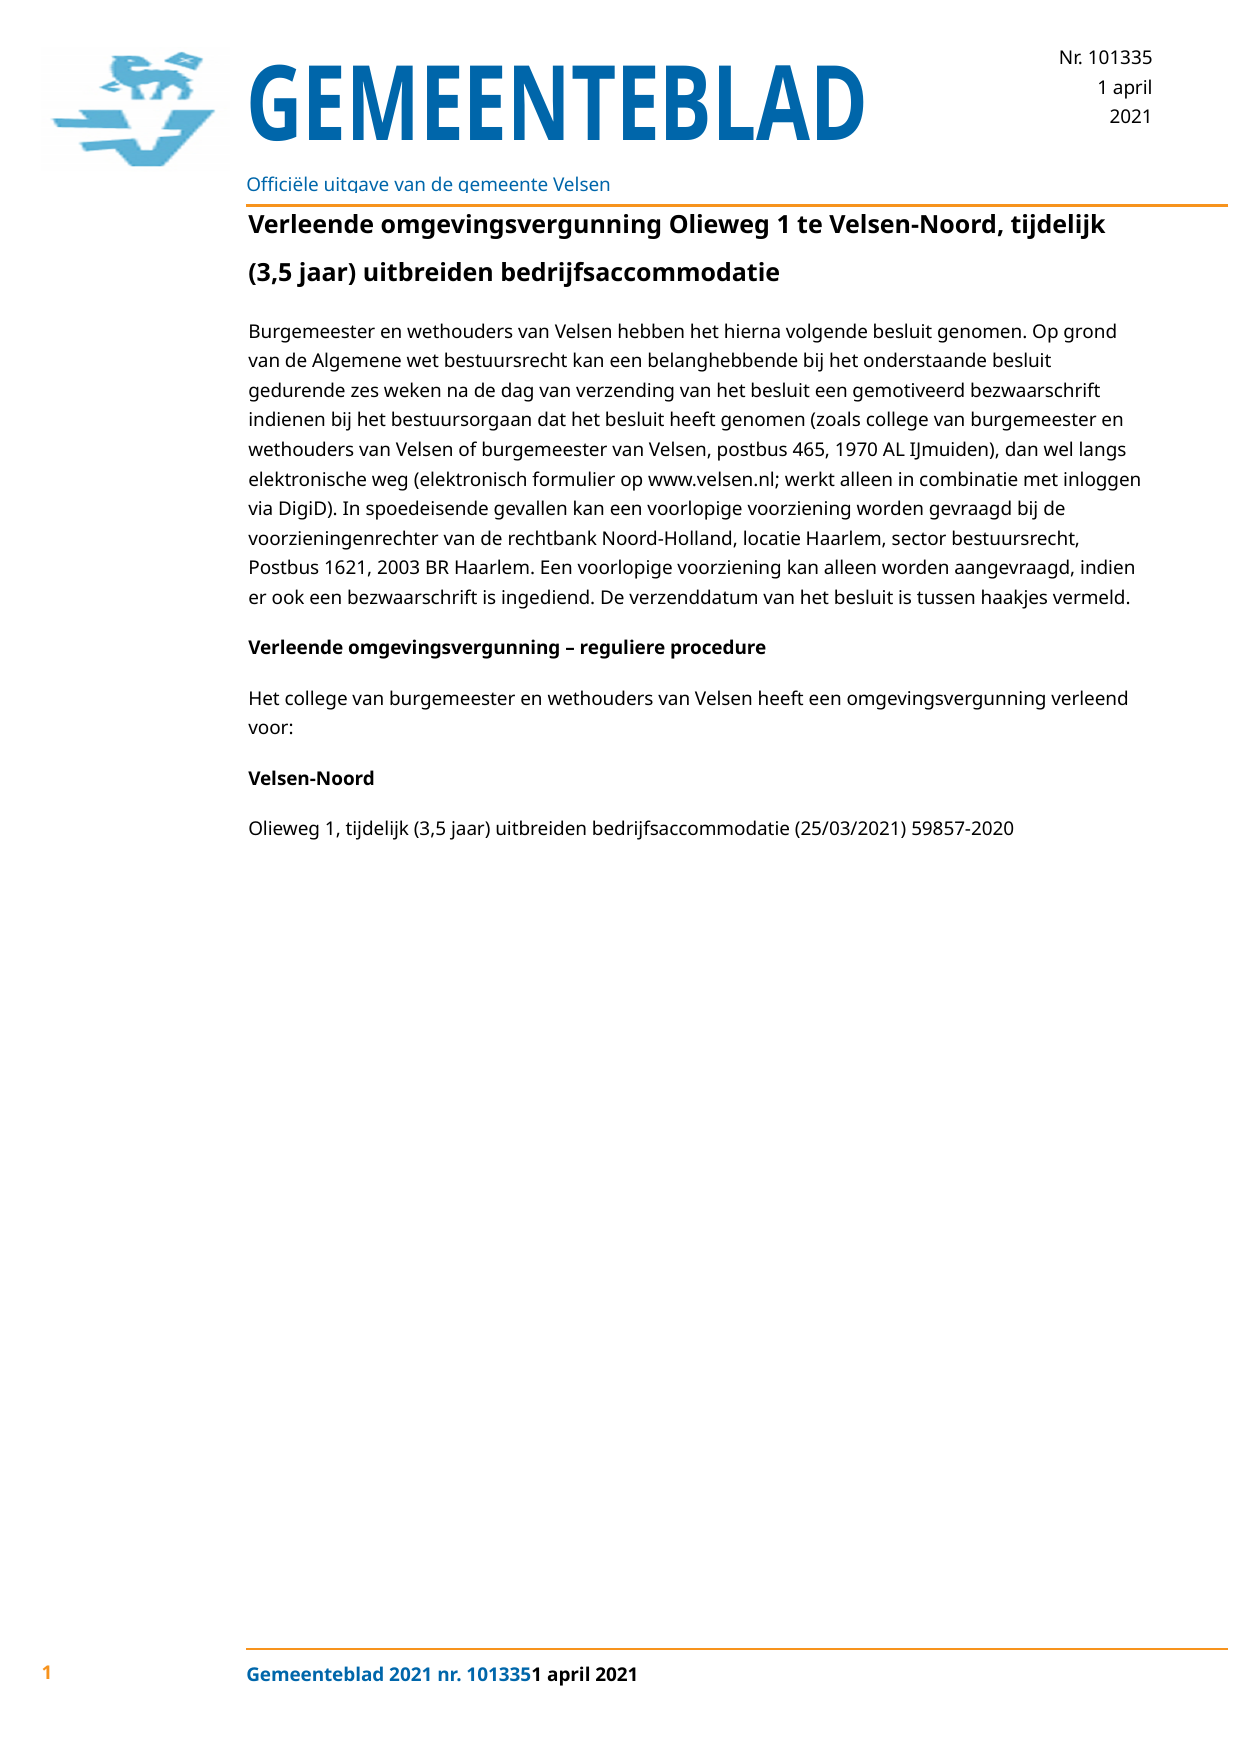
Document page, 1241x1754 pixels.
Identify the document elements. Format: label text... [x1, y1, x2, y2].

text Verleende omgevingsvergunning – reguliere procedure [248, 634, 1152, 660]
text Burgemeester en wethouders van Velsen hebben het hierna volgende besluit genomen. Op grond van de Algemene wet bestuursrecht kan een belanghebbende bij het onderstaande besluit gedurende zes weken na de dag van verzending van het besluit een gemotiveerd bezwaarschrift indienen bij het bestuursorgaan dat het besluit heeft genomen (zoals college van burgemeester en wethouders van Velsen of burgemeester van Velsen, postbus 465, 1970 AL IJmuiden), dan wel langs elektronische weg (elektronisch formulier op www.velsen.nl; werkt alleen in combinatie met inloggen via DigiD). In spoedeisende gevallen kan een voorlopige voorziening worden gevraagd bij de voorzieningenrechter van de rechtbank Noord-Holland, locatie Haarlem, sector bestuursrecht, Postbus 1621, 2003 BR Haarlem. Een voorlopige voorziening kan alleen worden aangevraagd, indien er ook een bezwaarschrift is ingediend. De verzenddatum van het besluit is tussen haakjes vermeld. [248, 318, 1152, 610]
picture [41, 47, 231, 172]
text Velsen-Noord [248, 765, 1152, 791]
text Verleende omgevingsvergunning Olieweg 1 te Velsen-Noord, tijdelijk (3,5 jaar) uitbreiden bedrijfsaccommodatie [248, 207, 1152, 288]
text Olieweg 1, tijdelijk (3,5 jaar) uitbreiden bedrijfsaccommodatie (25/03/2021) 59857-2020 [248, 815, 1152, 841]
text Het college van burgemeester en wethouders van Velsen heeft een omgevingsvergunning verleend voor: [248, 685, 1152, 740]
